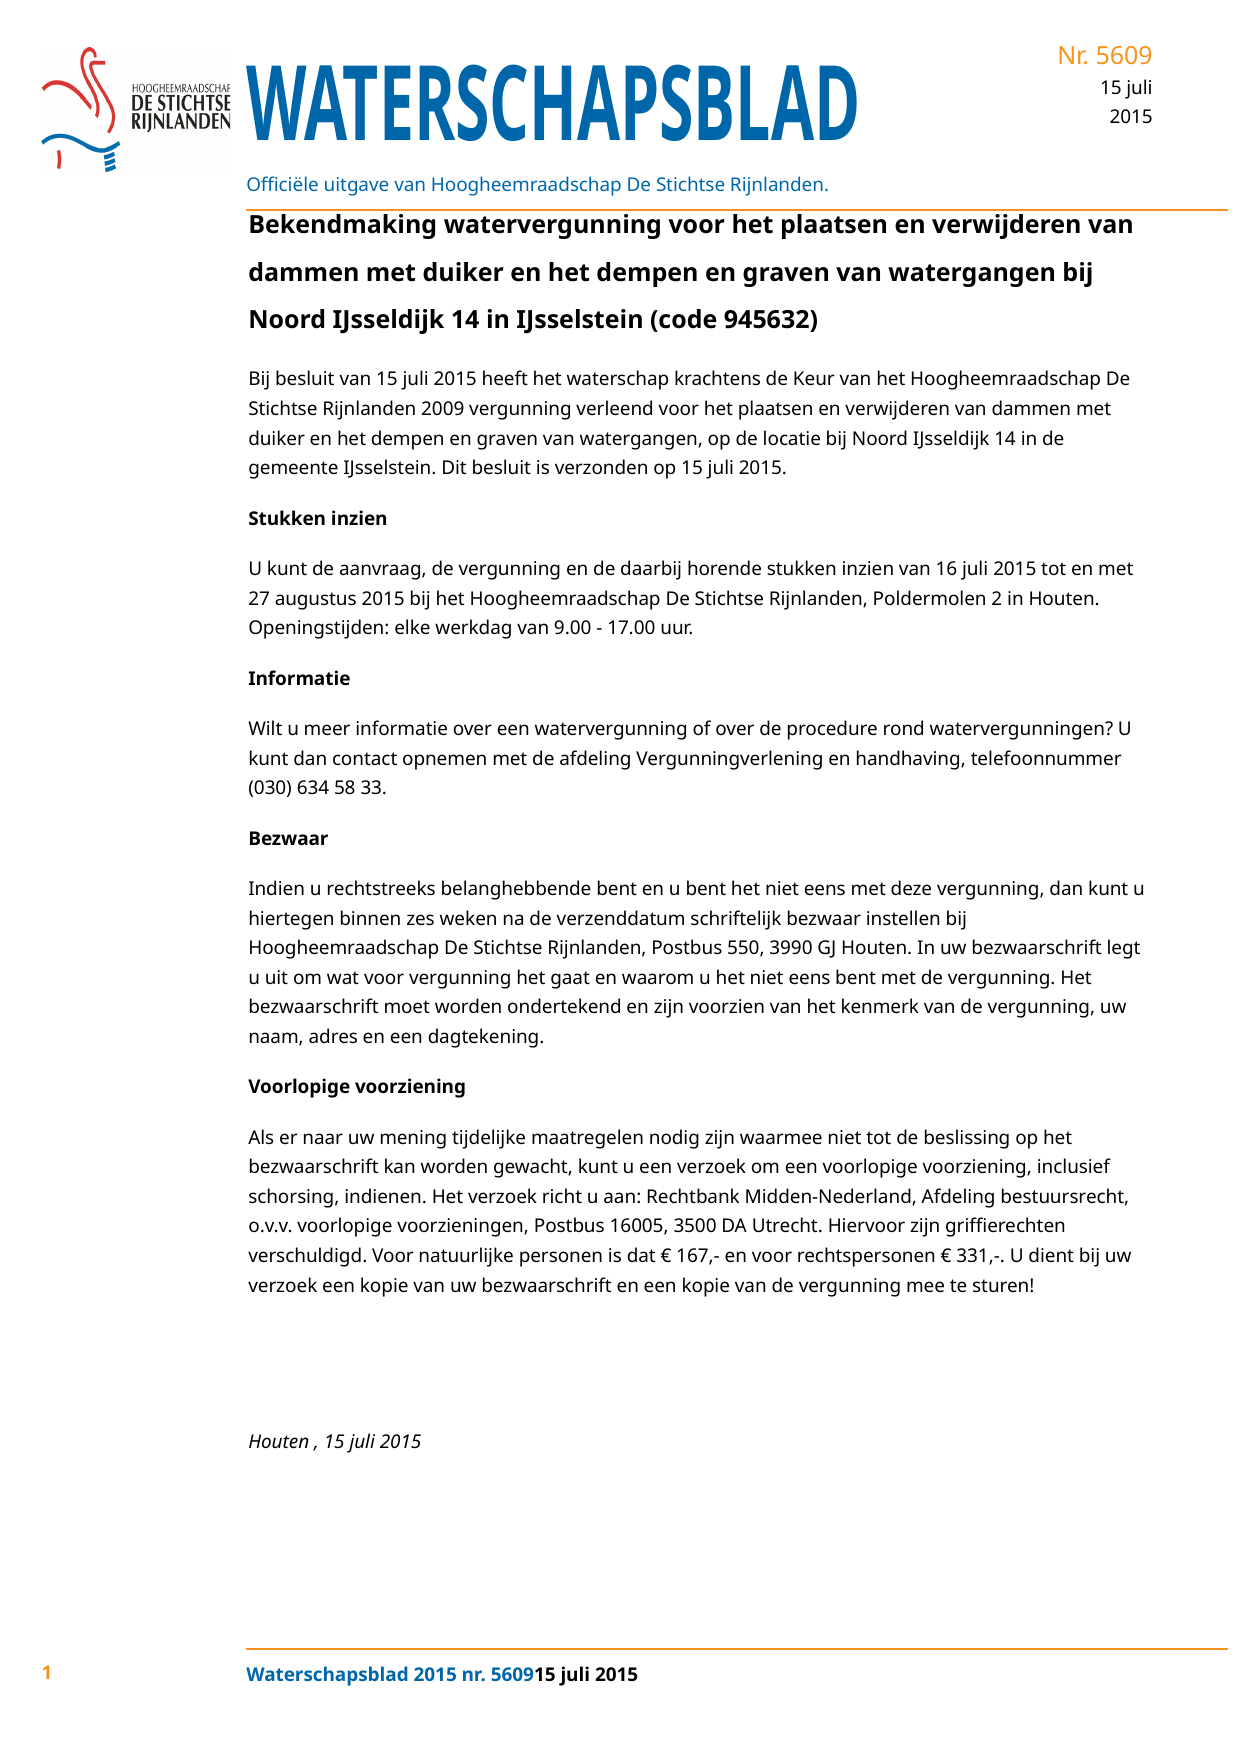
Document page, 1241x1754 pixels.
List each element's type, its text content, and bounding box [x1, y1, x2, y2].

text U kunt de aanvraag, de vergunning en de daarbij horende stukken inzien van 16 juli 2015 tot en met 27 augustus 2015 bij het Hoogheemraadschap De Stichtse Rijnlanden, Poldermolen 2 in Houten. Openingstijden: elke werkdag van 9.00 - 17.00 uur. [248, 555, 1152, 640]
picture [41, 47, 231, 172]
text Voorlopige voorziening [248, 1073, 1152, 1099]
text Bekendmaking watervergunning voor het plaatsen en verwijderen van dammen met duiker en het dempen en graven van watergangen bij Noord IJsseldijk 14 in IJsselstein (code 945632) [248, 211, 1152, 336]
text Wilt u meer informatie over een watervergunning of over de procedure rond watervergunningen? U kunt dan contact opnemen met de afdeling Vergunningverlening en handhaving, telefoonnummer (030) 634 58 33. [248, 715, 1152, 800]
text Als er naar uw mening tijdelijke maatregelen nodig zijn waarmee niet tot de beslissing op het bezwaarschrift kan worden gewacht, kunt u een verzoek om een voorlopige voorziening, inclusief schorsing, indienen. Het verzoek richt u aan: Rechtbank Midden-Nederland, Afdeling bestuursrecht, o.v.v. voorlopige voorzieningen, Postbus 16005, 3500 DA Utrecht. Hiervoor zijn griffierechten verschuldigd. Voor natuurlijke personen is dat € 167,- en voor rechtspersonen € 331,-. U dient bij uw verzoek een kopie van uw bezwaarschrift en een kopie van de vergunning mee te sturen! [248, 1124, 1152, 1297]
text Bezwaar [248, 825, 1152, 850]
text Houten , 15 juli 2015 [248, 1428, 1152, 1454]
text Informatie [248, 665, 1152, 690]
text Bij besluit van 15 juli 2015 heeft het waterschap krachtens de Keur van het Hoogheemraadschap De Stichtse Rijnlanden 2009 vergunning verleend voor het plaatsen en verwijderen van dammen met duiker en het dempen en graven van watergangen, op de locatie bij Noord IJsseldijk 14 in de gemeente IJsselstein. Dit besluit is verzonden op 15 juli 2015. [248, 366, 1152, 480]
text Indien u rechtstreeks belanghebbende bent en u bent het niet eens met deze vergunning, dan kunt u hiertegen binnen zes weken na de verzenddatum schriftelijk bezwaar instellen bij Hoogheemraadschap De Stichtse Rijnlanden, Postbus 550, 3990 GJ Houten. In uw bezwaarschrift legt u uit om wat voor vergunning het gaat en waarom u het niet eens bent met de vergunning. Het bezwaarschrift moet worden ondertekend en zijn voorzien van het kenmerk van de vergunning, uw naam, adres en een dagtekening. [248, 875, 1152, 1049]
text Stukken inzien [248, 505, 1152, 530]
